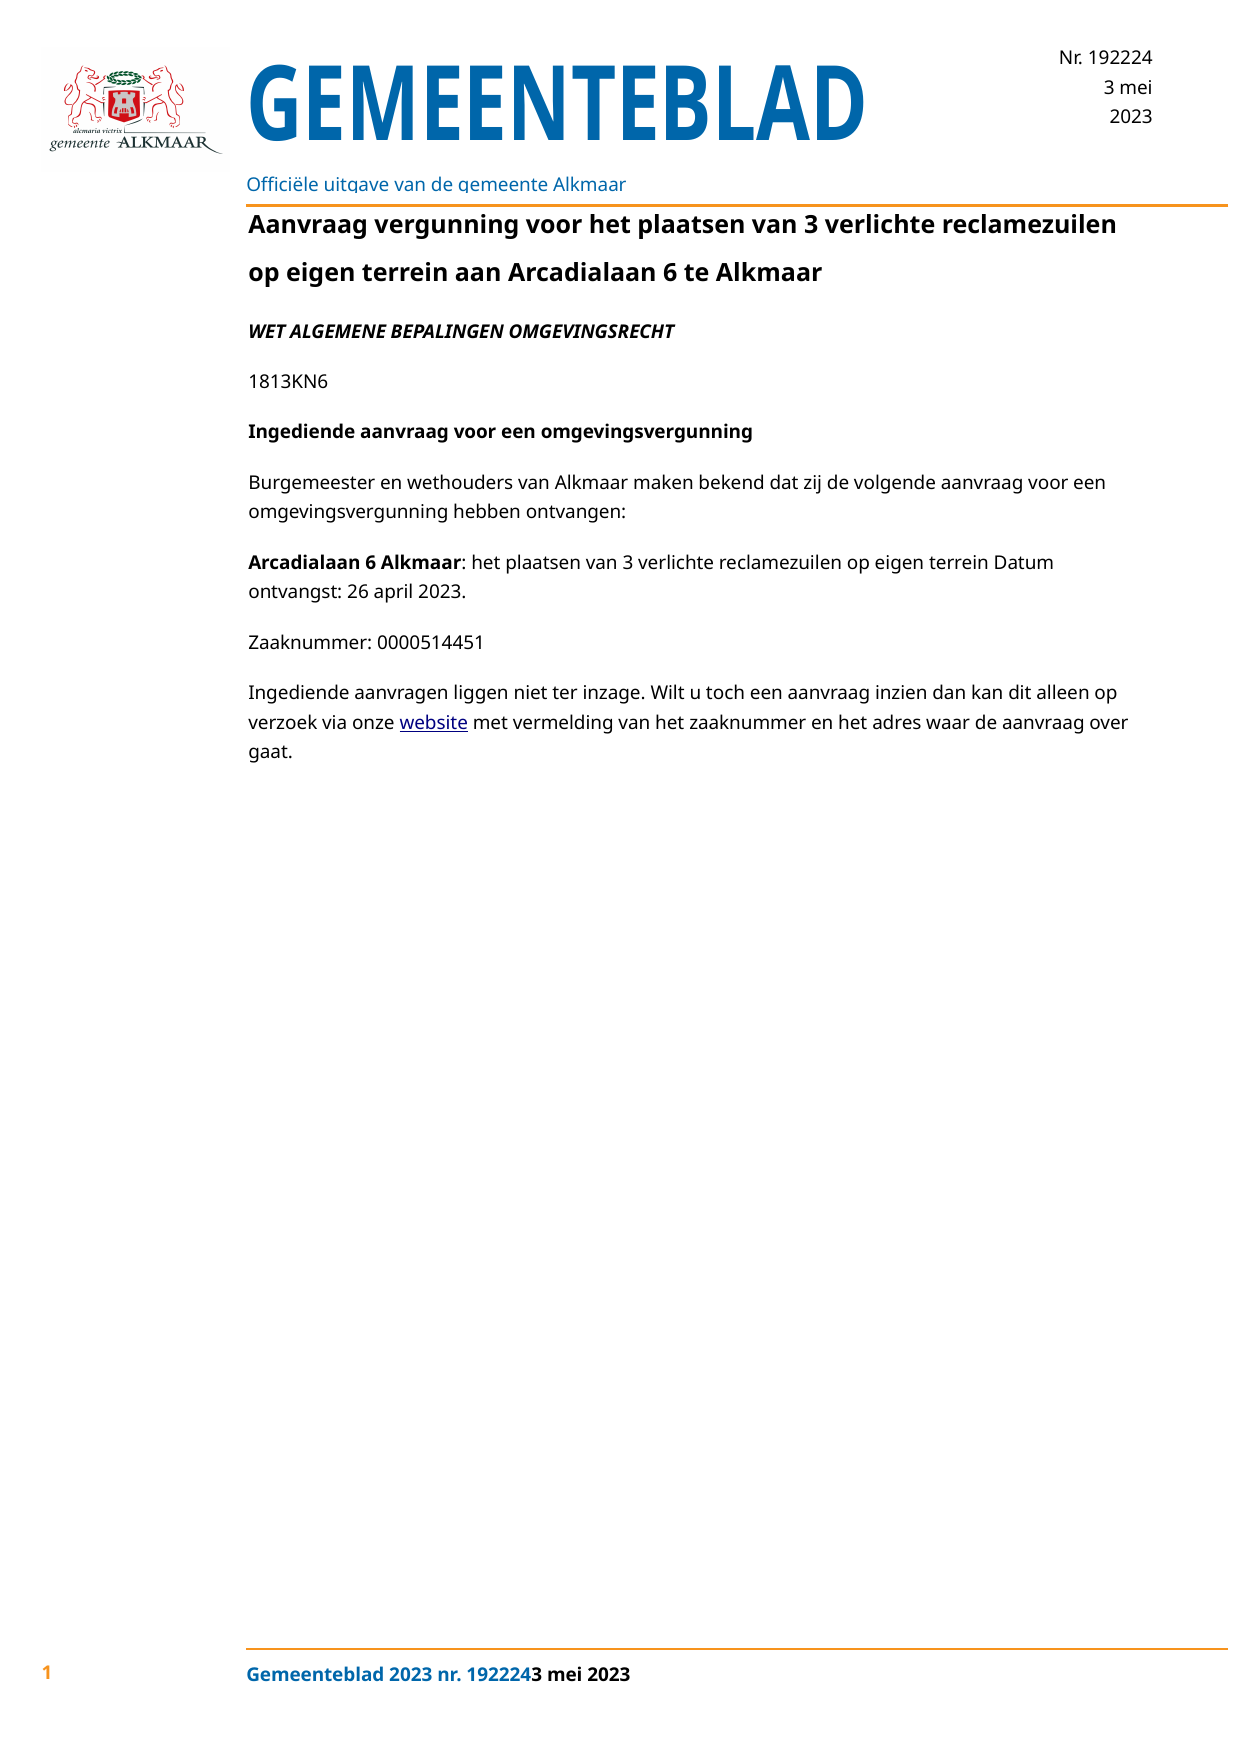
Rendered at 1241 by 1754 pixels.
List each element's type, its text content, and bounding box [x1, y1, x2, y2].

picture [41, 47, 231, 172]
text Zaaknummer: 0000514451 [248, 629, 1152, 655]
text Burgemeester en wethouders van Alkmaar maken bekend dat zij de volgende aanvraag voor een omgevingsvergunning hebben ontvangen: [248, 469, 1152, 524]
text Ingediende aanvraag voor een omgevingsvergunning [248, 419, 1152, 444]
text Arcadialaan 6 Alkmaar: het plaatsen van 3 verlichte reclamezuilen op eigen terrein Datum ontvangst: 26 april 2023. [248, 549, 1152, 604]
text 1813KN6 [248, 368, 1152, 394]
text Aanvraag vergunning voor het plaatsen van 3 verlichte reclamezuilen op eigen terrein aan Arcadialaan 6 te Alkmaar [248, 207, 1152, 288]
text WET ALGEMENE BEPALINGEN OMGEVINGSRECHT [248, 318, 1152, 344]
text Ingediende aanvragen liggen niet ter inzage. Wilt u toch een aanvraag inzien dan kan dit alleen op verzoek via onze website met vermelding van het zaaknummer en het adres waar de aanvraag over gaat. [248, 679, 1152, 764]
